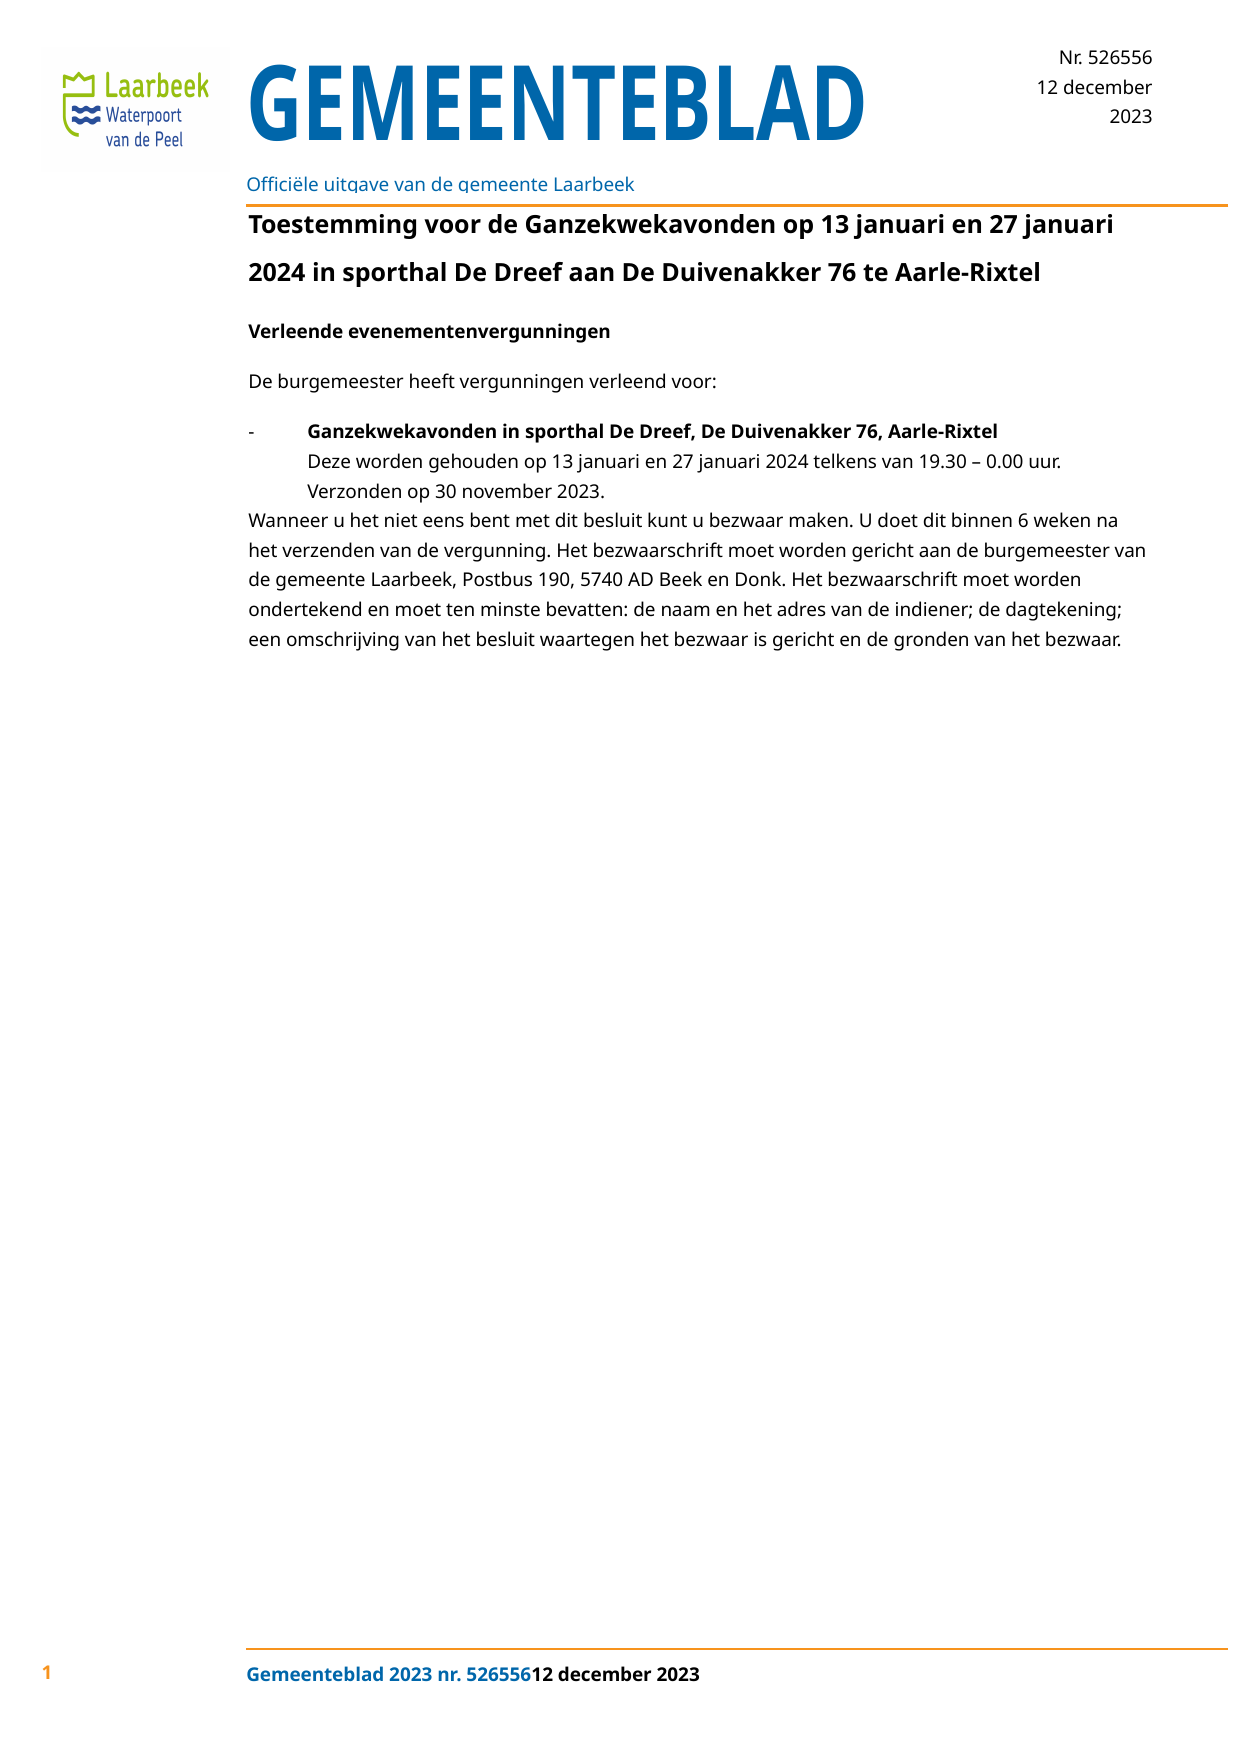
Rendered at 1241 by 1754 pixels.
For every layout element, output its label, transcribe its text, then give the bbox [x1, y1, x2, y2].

text Verleende evenementenvergunningen [248, 318, 1152, 344]
picture [41, 47, 231, 172]
text De burgemeester heeft vergunningen verleend voor: [248, 368, 1152, 394]
text Wanneer u het niet eens bent met dit besluit kunt u bezwaar maken. U doet dit binnen 6 weken na het verzenden van de vergunning. Het bezwaarschrift moet worden gericht aan de burgemeester van de gemeente Laarbeek, Postbus 190, 5740 AD Beek en Donk. Het bezwaarschrift moet worden ondertekend en moet ten minste bevatten: de naam en het adres van de indiener; de dagtekening; een omschrijving van het besluit waartegen het bezwaar is gericht en de gronden van het bezwaar. [248, 507, 1152, 652]
list Ganzekwekavonden in sporthal De Dreef, De Duivenakker 76, Aarle-Rixtel [248, 419, 1152, 444]
list Deze worden gehouden op 13 januari en 27 januari 2024 telkens van 19.30 – 0.00 uur. Verzonden op 30 november 2023. [248, 448, 1152, 504]
text Toestemming voor de Ganzekwekavonden op 13 januari en 27 januari 2024 in sporthal De Dreef aan De Duivenakker 76 te Aarle-Rixtel [248, 207, 1152, 288]
